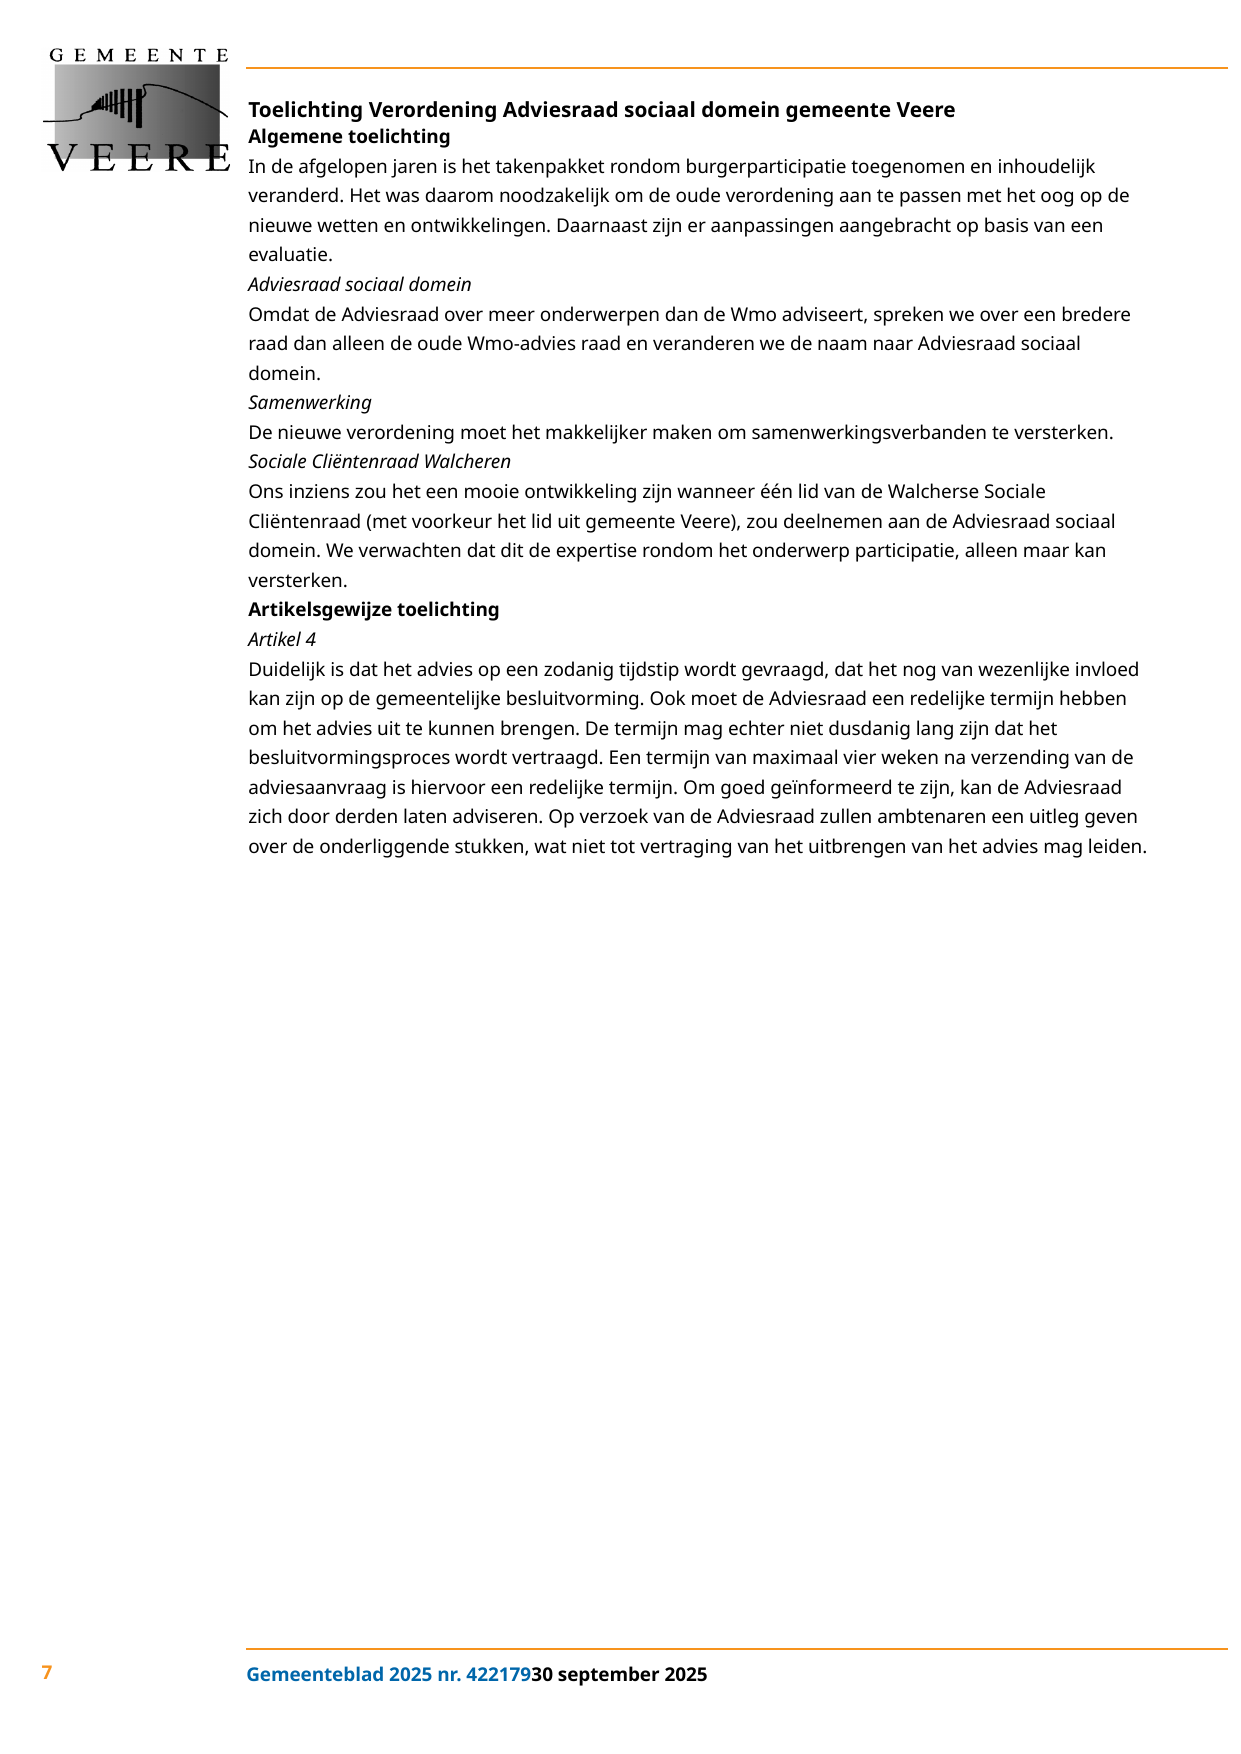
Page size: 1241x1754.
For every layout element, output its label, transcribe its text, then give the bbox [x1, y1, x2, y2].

text Artikel 4 [248, 626, 1152, 652]
text Sociale Cliëntenraad Walcheren [248, 449, 1152, 474]
text Duidelijk is dat het advies op een zodanig tijdstip wordt gevraagd, dat het nog van wezenlijke invloed kan zijn op de gemeentelijke besluitvorming. Ook moet de Adviesraad een redelijke termijn hebben om het advies uit te kunnen brengen. De termijn mag echter niet dusdanig lang zijn dat het besluitvormingsproces wordt vertraagd. Een termijn van maximaal vier weken na verzending van de adviesaanvraag is hiervoor een redelijke termijn. Om goed geïnformeerd te zijn, kan de Adviesraad zich door derden laten adviseren. Op verzoek van de Adviesraad zullen ambtenaren een uitleg geven over de onderliggende stukken, wat niet tot vertraging van het uitbrengen van het advies mag leiden. [248, 656, 1152, 859]
text In de afgelopen jaren is het takenpakket rondom burgerparticipatie toegenomen en inhoudelijk veranderd. Het was daarom noodzakelijk om de oude verordening aan te passen met het oog op de nieuwe wetten en ontwikkelingen. Daarnaast zijn er aanpassingen aangebracht op basis van een evaluatie. [248, 153, 1152, 267]
text Algemene toelichting [248, 123, 1152, 149]
text Samenwerking [248, 389, 1152, 415]
text De nieuwe verordening moet het makkelijker maken om samenwerkingsverbanden te versterken. [248, 419, 1152, 445]
text Omdat de Adviesraad over meer onderwerpen dan de Wmo adviseert, spreken we over een bredere raad dan alleen de oude Wmo-advies raad en veranderen we de naam naar Adviesraad sociaal domein. [248, 301, 1152, 386]
picture [41, 47, 231, 172]
text Adviesraad sociaal domein [248, 271, 1152, 297]
text Artikelsgewijze toelichting [248, 597, 1152, 622]
text Toelichting Verordening Adviesraad sociaal domein gemeente Veere [248, 95, 1152, 123]
text Ons inziens zou het een mooie ontwikkeling zijn wanneer één lid van de Walcherse Sociale Cliëntenraad (met voorkeur het lid uit gemeente Veere), zou deelnemen aan de Adviesraad sociaal domein. We verwachten dat dit de expertise rondom het onderwerp participatie, alleen maar kan versterken. [248, 478, 1152, 593]
